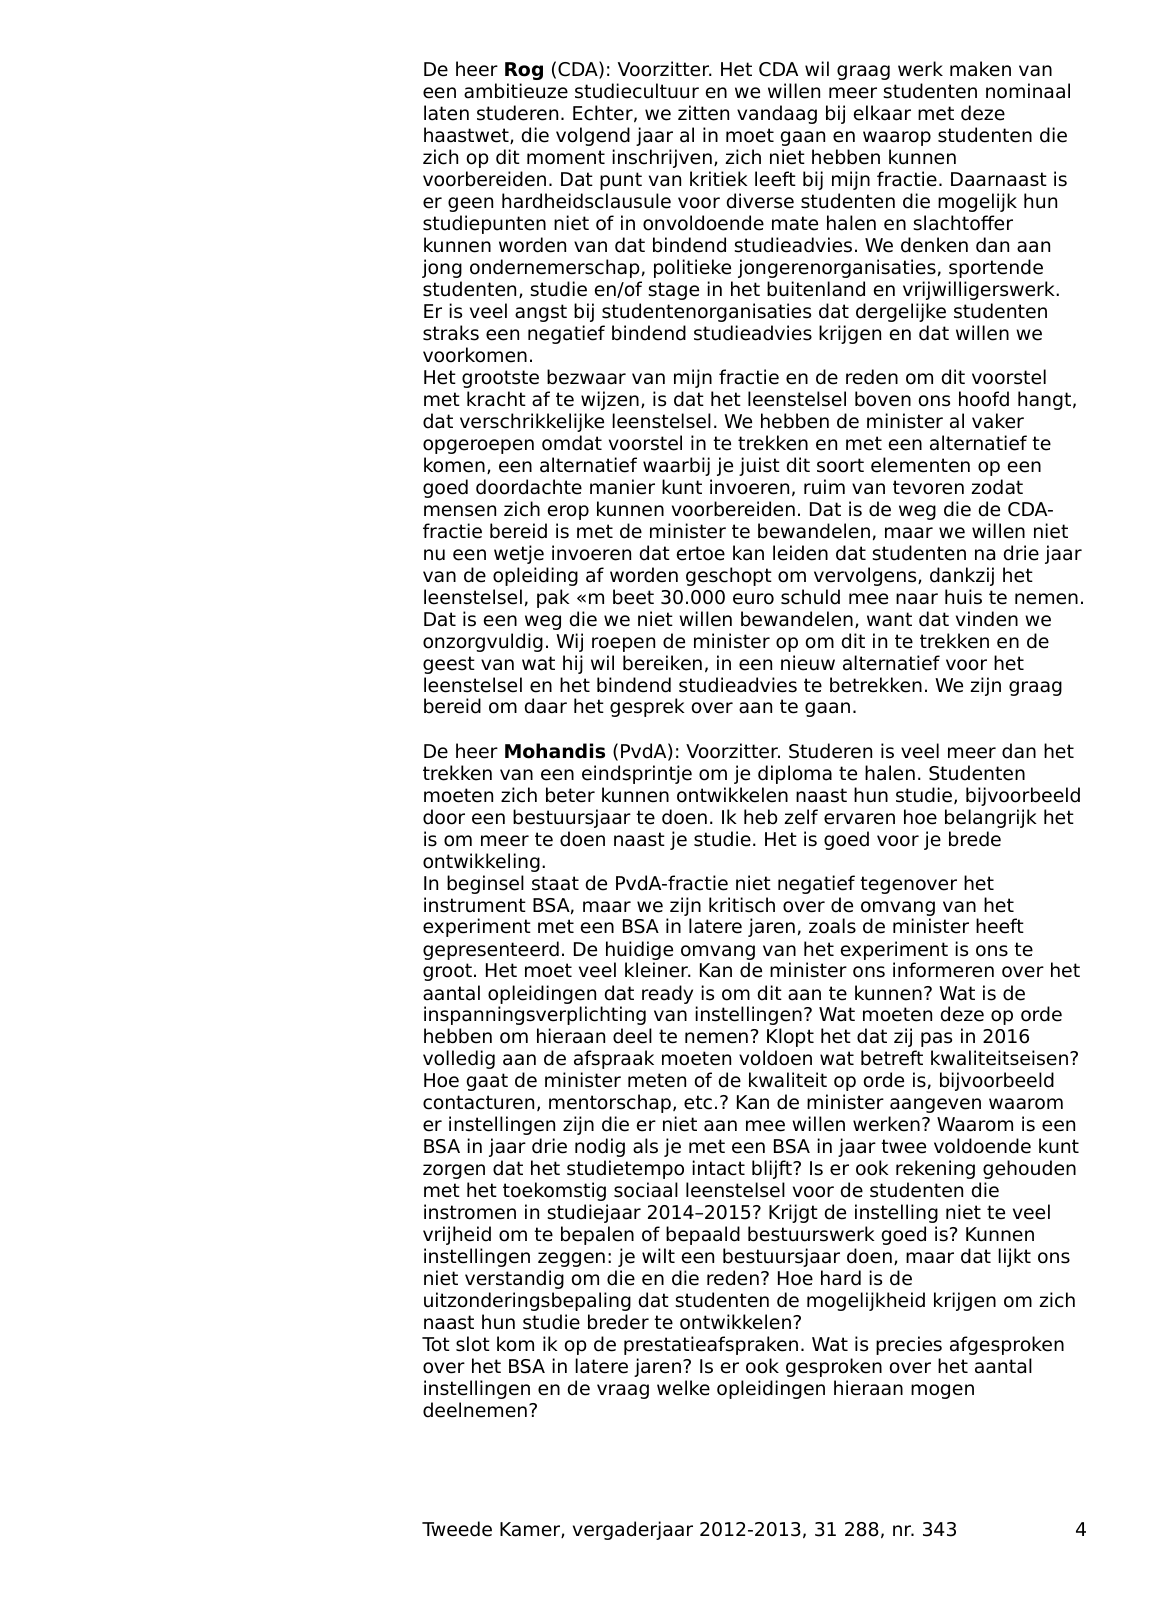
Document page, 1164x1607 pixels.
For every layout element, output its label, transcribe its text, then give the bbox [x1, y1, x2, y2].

text De heer Mohandis (PvdA): Voorzitter. Studeren is veel meer dan het trekken van een eindsprintje om je diploma te halen. Studenten moeten zich beter kunnen ontwikkelen naast hun studie, bijvoorbeeld door een bestuursjaar te doen. Ik heb zelf ervaren hoe belangrijk het is om meer te doen naast je studie. Het is goed voor je brede ontwikkeling. [422, 741, 1087, 872]
text Het grootste bezwaar van mijn fractie en de reden om dit voorstel met kracht af te wijzen, is dat het leenstelsel boven ons hoofd hangt, dat verschrikkelijke leenstelsel. We hebben de minister al vaker opgeroepen omdat voorstel in te trekken en met een alternatief te komen, een alternatief waarbij je juist dit soort elementen op een goed doordachte manier kunt invoeren, ruim van tevoren zodat mensen zich erop kunnen voorbereiden. Dat is de weg die de CDA-fractie bereid is met de minister te bewandelen, maar we willen niet nu een wetje invoeren dat ertoe kan leiden dat studenten na drie jaar van de opleiding af worden geschopt om vervolgens, dankzij het leenstelsel, pak «m beet 30.000 euro schuld mee naar huis te nemen. Dat is een weg die we niet willen bewandelen, want dat vinden we onzorgvuldig. Wij roepen de minister op om dit in te trekken en de geest van wat hij wil bereiken, in een nieuw alternatief voor het leenstelsel en het bindend studieadvies te betrekken. We zijn graag bereid om daar het gesprek over aan te gaan. [422, 367, 1087, 718]
text De heer Rog (CDA): Voorzitter. Het CDA wil graag werk maken van een ambitieuze studiecultuur en we willen meer studenten nominaal laten studeren. Echter, we zitten vandaag bij elkaar met deze haastwet, die volgend jaar al in moet gaan en waarop studenten die zich op dit moment inschrijven, zich niet hebben kunnen voorbereiden. Dat punt van kritiek leeft bij mijn fractie. Daarnaast is er geen hardheidsclausule voor diverse studenten die mogelijk hun studiepunten niet of in onvoldoende mate halen en slachtoffer kunnen worden van dat bindend studieadvies. We denken dan aan jong ondernemerschap, politieke jongerenorganisaties, sportende studenten, studie en/of stage in het buitenland en vrijwilligerswerk. Er is veel angst bij studentenorganisaties dat dergelijke studenten straks een negatief bindend studieadvies krijgen en dat willen we voorkomen. [422, 59, 1087, 367]
text Tot slot kom ik op de prestatieafspraken. Wat is precies afgesproken over het BSA in latere jaren? Is er ook gesproken over het aantal instellingen en de vraag welke opleidingen hieraan mogen deelnemen? [422, 1334, 1087, 1422]
text In beginsel staat de PvdA-fractie niet negatief tegenover het instrument BSA, maar we zijn kritisch over de omvang van het experiment met een BSA in latere jaren, zoals de minister heeft gepresenteerd. De huidige omvang van het experiment is ons te groot. Het moet veel kleiner. Kan de minister ons informeren over het aantal opleidingen dat ready is om dit aan te kunnen? Wat is de inspanningsverplichting van instellingen? Wat moeten deze op orde hebben om hieraan deel te nemen? Klopt het dat zij pas in 2016 volledig aan de afspraak moeten voldoen wat betreft kwaliteitseisen? Hoe gaat de minister meten of de kwaliteit op orde is, bijvoorbeeld contacturen, mentorschap, etc.? Kan de minister aangeven waarom er instellingen zijn die er niet aan mee willen werken? Waarom is een BSA in jaar drie nodig als je met een BSA in jaar twee voldoende kunt zorgen dat het studietempo intact blijft? Is er ook rekening gehouden met het toekomstig sociaal leenstelsel voor de studenten die instromen in studiejaar 2014–2015? Krijgt de instelling niet te veel vrijheid om te bepalen of bepaald bestuurswerk goed is? Kunnen instellingen zeggen: je wilt een bestuursjaar doen, maar dat lijkt ons niet verstandig om die en die reden? Hoe hard is de uitzonderingsbepaling dat studenten de mogelijkheid krijgen om zich naast hun studie breder te ontwikkelen? [422, 872, 1087, 1334]
